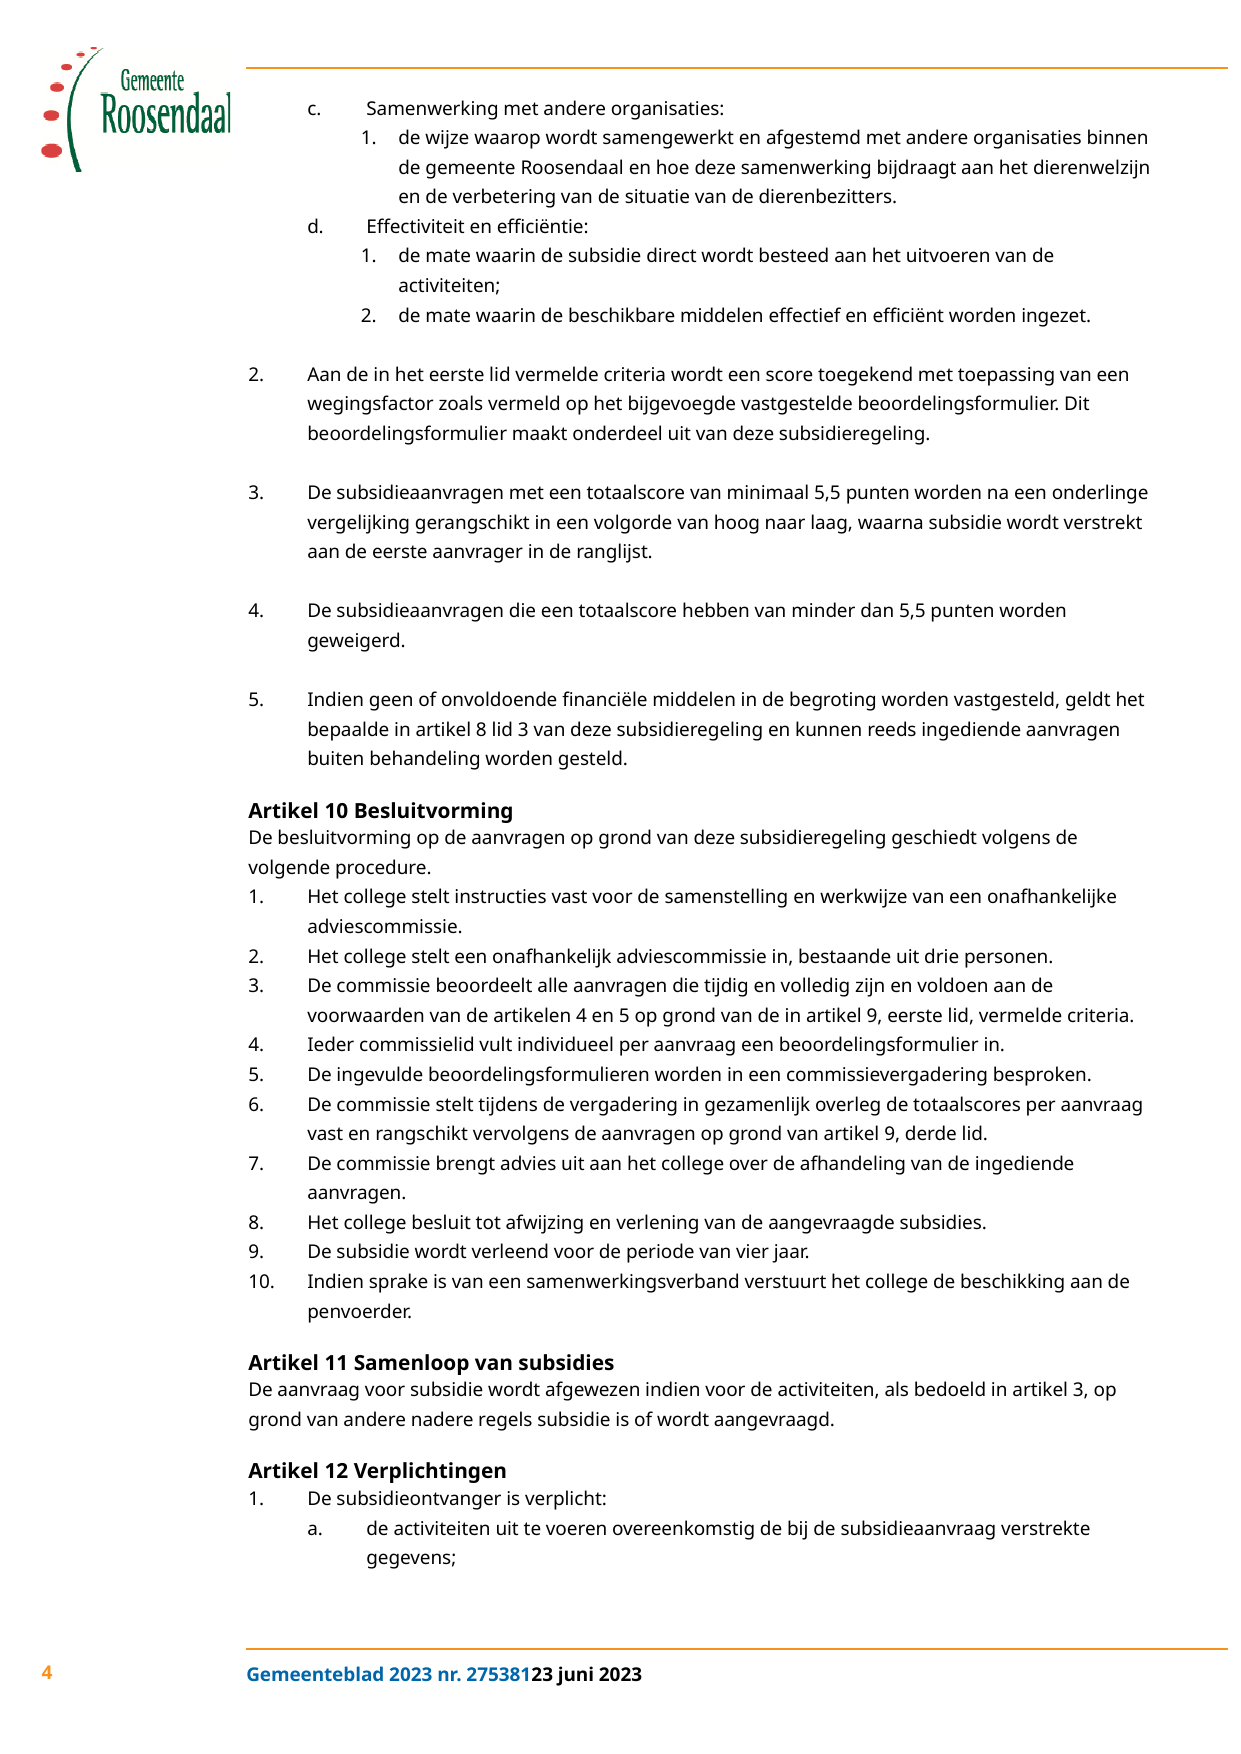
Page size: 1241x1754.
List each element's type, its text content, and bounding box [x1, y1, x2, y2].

list De commissie stelt tijdens de vergadering in gezamenlijk overleg de totaalscores per aanvraag vast en rangschikt vervolgens de aanvragen op grond van artikel 9, derde lid. [248, 1091, 1152, 1146]
list Indien sprake is van een samenwerkingsverband verstuurt het college de beschikking aan de penvoerder. [248, 1268, 1152, 1323]
list de mate waarin de subsidie direct wordt besteed aan het uitvoeren van de activiteiten; [361, 243, 1152, 298]
text Artikel 10 Besluitvorming [248, 796, 1152, 824]
list Effectiviteit en efficiëntie: [307, 213, 1152, 239]
list Indien geen of onvoldoende financiële middelen in de begroting worden vastgesteld, geldt het bepaalde in artikel 8 lid 3 van deze subsidieregeling en kunnen reeds ingediende aanvragen buiten behandeling worden gesteld. [248, 686, 1152, 771]
text Artikel 12 Verplichtingen [248, 1457, 1152, 1485]
list de activiteiten uit te voeren overeenkomstig de bij de subsidieaanvraag verstrekte gegevens; [307, 1515, 1152, 1570]
list De subsidieaanvragen met een totaalscore van minimaal 5,5 punten worden na een onderlinge vergelijking gerangschikt in een volgorde van hoog naar laag, waarna subsidie wordt verstrekt aan de eerste aanvrager in de ranglijst. [248, 479, 1152, 564]
list de mate waarin de beschikbare middelen effectief en efficiënt worden ingezet. [361, 302, 1152, 328]
list De subsidie wordt verleend voor de periode van vier jaar. [248, 1239, 1152, 1264]
list De subsidieaanvragen die een totaalscore hebben van minder dan 5,5 punten worden geweigerd. [248, 598, 1152, 653]
list Het college besluit tot afwijzing en verlening van de aangevraagde subsidies. [248, 1209, 1152, 1235]
text Artikel 11 Samenloop van subsidies [248, 1348, 1152, 1377]
list de wijze waarop wordt samengewerkt en afgestemd met andere organisaties binnen de gemeente Roosendaal en hoe deze samenwerking bijdraagt aan het dierenwelzijn en de verbetering van de situatie van de dierenbezitters. [361, 124, 1152, 209]
list De commissie beoordeelt alle aanvragen die tijdig en volledig zijn en voldoen aan de voorwaarden van de artikelen 4 en 5 op grond van de in artikel 9, eerste lid, vermelde criteria. [248, 972, 1152, 1028]
list Het college stelt instructies vast voor de samenstelling en werkwijze van een onafhankelijke adviescommissie. [248, 884, 1152, 939]
list De subsidieontvanger is verplicht: [248, 1485, 1152, 1511]
list Aan de in het eerste lid vermelde criteria wordt een score toegekend met toepassing van een wegingsfactor zoals vermeld op het bijgevoegde vastgestelde beoordelingsformulier. Dit beoordelingsformulier maakt onderdeel uit van deze subsidieregeling. [248, 361, 1152, 446]
list De ingevulde beoordelingsformulieren worden in een commissievergadering besproken. [248, 1061, 1152, 1087]
list Ieder commissielid vult individueel per aanvraag een beoordelingsformulier in. [248, 1032, 1152, 1057]
text De aanvraag voor subsidie wordt afgewezen indien voor de activiteiten, als bedoeld in artikel 3, op grond van andere nadere regels subsidie is of wordt aangevraagd. [248, 1377, 1152, 1432]
picture [41, 47, 231, 172]
list Het college stelt een onafhankelijk adviescommissie in, bestaande uit drie personen. [248, 943, 1152, 968]
list De commissie brengt advies uit aan het college over de afhandeling van de ingediende aanvragen. [248, 1150, 1152, 1205]
text De besluitvorming op de aanvragen op grond van deze subsidieregeling geschiedt volgens de volgende procedure. [248, 824, 1152, 880]
list Samenwerking met andere organisaties: [307, 95, 1152, 121]
